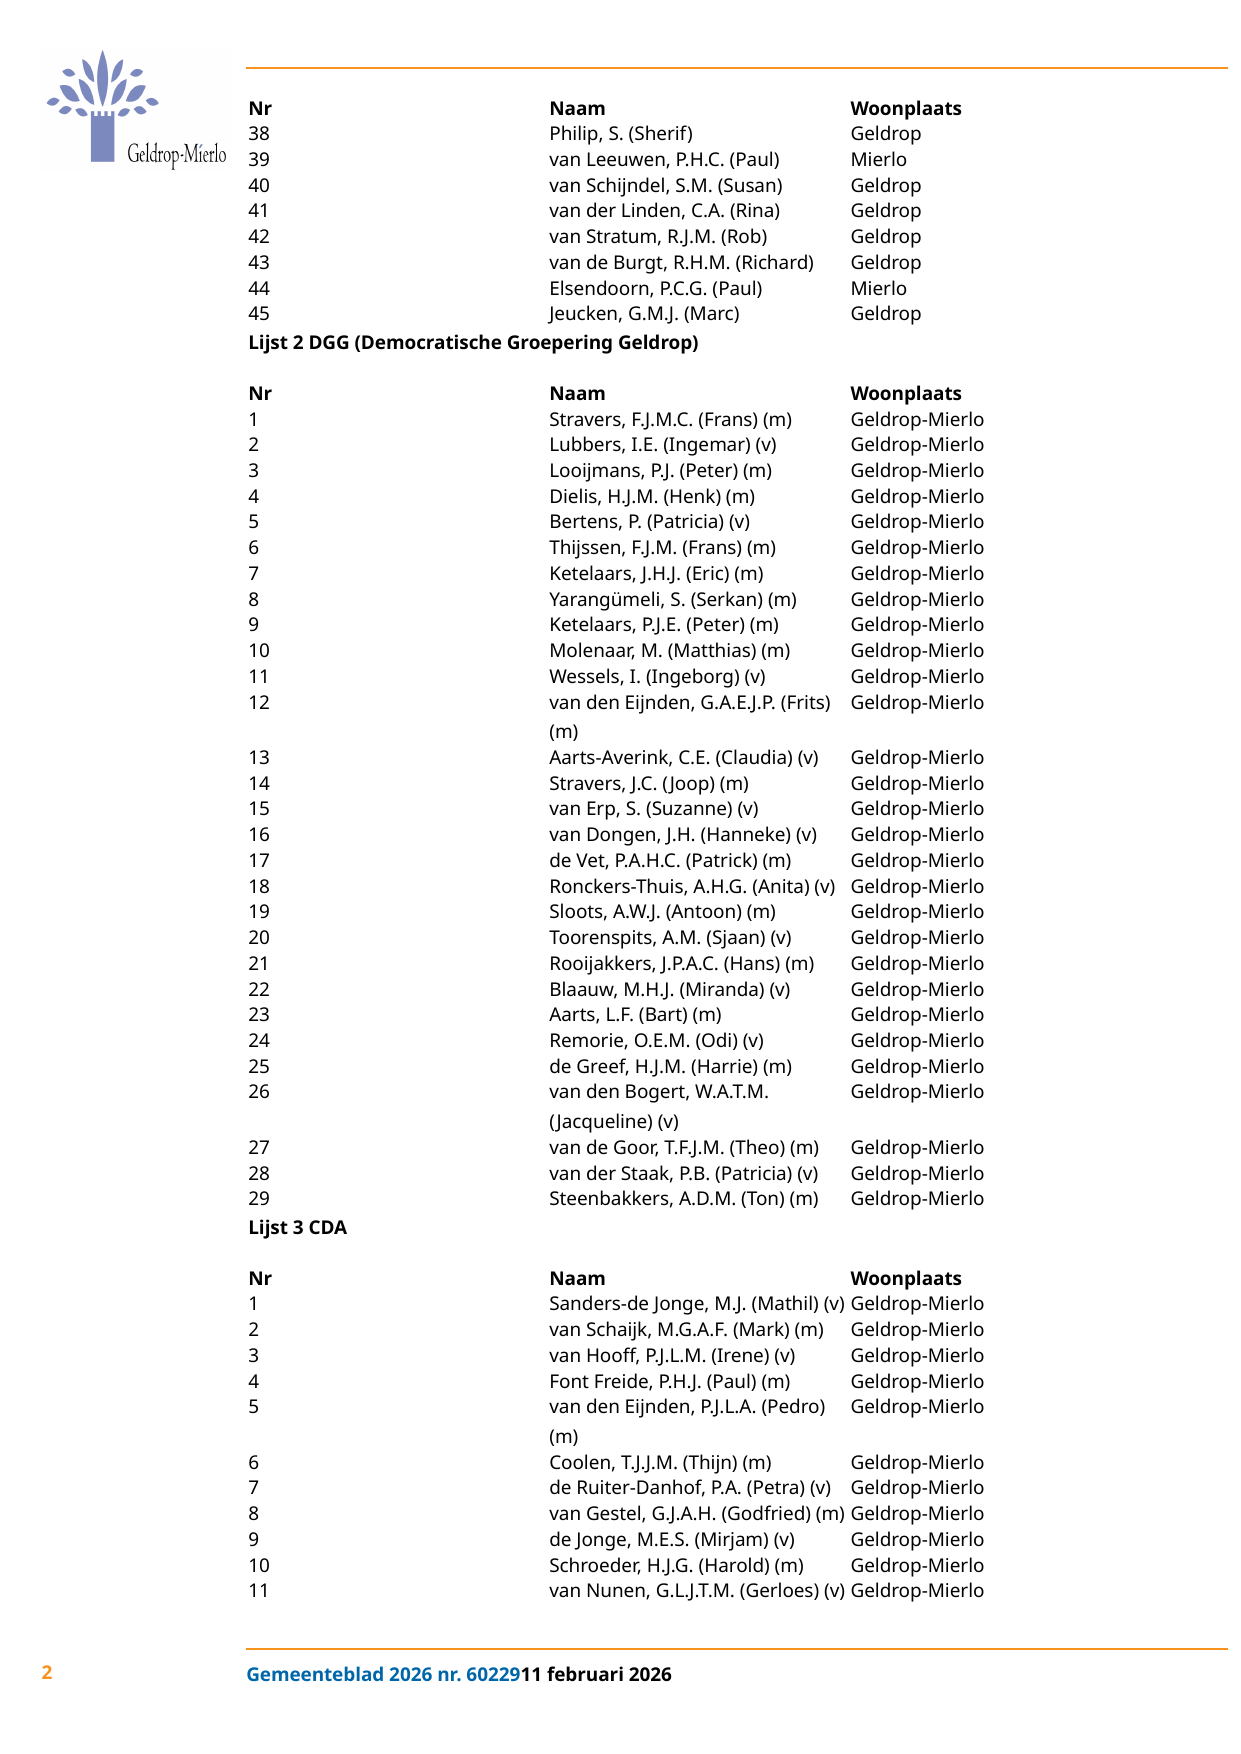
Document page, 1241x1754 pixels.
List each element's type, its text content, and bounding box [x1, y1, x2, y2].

table_cell 45 [248, 301, 549, 326]
table_cell 39 [248, 146, 549, 172]
table_header Nr [248, 95, 549, 121]
table_cell 20 [248, 924, 549, 950]
table_cell Geldrop-Mierlo [850, 1160, 1152, 1185]
table_cell 10 [248, 1552, 549, 1577]
table_cell Geldrop-Mierlo [850, 1291, 1152, 1316]
table_cell Dielis, H.J.M. (Henk) (m) [549, 483, 850, 509]
table_cell Geldrop [850, 224, 1152, 249]
table_cell Remorie, O.E.M. (Odi) (v) [549, 1027, 850, 1053]
table_cell 5 [248, 509, 549, 534]
table_cell Geldrop [850, 121, 1152, 146]
table_cell 25 [248, 1053, 549, 1079]
table_cell Geldrop-Mierlo [850, 663, 1152, 689]
table_cell Sloots, A.W.J. (Antoon) (m) [549, 899, 850, 924]
table_cell Stravers, J.C. (Joop) (m) [549, 770, 850, 796]
table_cell Geldrop-Mierlo [850, 873, 1152, 898]
table_cell Stravers, F.J.M.C. (Frans) (m) [549, 406, 850, 432]
table_cell 1 [248, 406, 549, 432]
table_cell van de Burgt, R.H.M. (Richard) [549, 249, 850, 275]
table_cell Geldrop-Mierlo [850, 1578, 1152, 1603]
table_cell Geldrop-Mierlo [850, 457, 1152, 483]
table_header Naam [549, 1265, 850, 1291]
table_cell 10 [248, 638, 549, 663]
table_cell Geldrop-Mierlo [850, 950, 1152, 976]
table_header Woonplaats [850, 95, 1152, 121]
table_cell 14 [248, 770, 549, 796]
table_cell Ketelaars, J.H.J. (Eric) (m) [549, 560, 850, 586]
table_cell Looijmans, P.J. (Peter) (m) [549, 457, 850, 483]
table_cell 7 [248, 1475, 549, 1500]
table_cell van Leeuwen, P.H.C. (Paul) [549, 146, 850, 172]
table_cell 22 [248, 976, 549, 1001]
table_cell Thijssen, F.J.M. (Frans) (m) [549, 535, 850, 560]
table_cell 6 [248, 535, 549, 560]
table_cell Geldrop-Mierlo [850, 689, 1152, 744]
table_cell 44 [248, 275, 549, 301]
table_cell 11 [248, 1578, 549, 1603]
table_header Nr [248, 380, 549, 406]
table_cell Geldrop-Mierlo [850, 560, 1152, 586]
table_cell Geldrop-Mierlo [850, 1552, 1152, 1577]
table_cell Geldrop-Mierlo [850, 586, 1152, 612]
table_cell Geldrop-Mierlo [850, 1394, 1152, 1449]
table_cell Geldrop-Mierlo [850, 1001, 1152, 1027]
table_cell 2 [248, 432, 549, 457]
table_cell Rooijakkers, J.P.A.C. (Hans) (m) [549, 950, 850, 976]
table_header Woonplaats [850, 1265, 1152, 1291]
table_cell Geldrop-Mierlo [850, 847, 1152, 873]
table_cell Geldrop-Mierlo [850, 1134, 1152, 1160]
table_cell 9 [248, 612, 549, 637]
table_cell van de Goor, T.F.J.M. (Theo) (m) [549, 1134, 850, 1160]
table_cell Ronckers-Thuis, A.H.G. (Anita) (v) [549, 873, 850, 898]
text Lijst 3 CDA [248, 1214, 1152, 1240]
table_cell 27 [248, 1134, 549, 1160]
table_cell Geldrop-Mierlo [850, 770, 1152, 796]
table_cell 4 [248, 1368, 549, 1393]
table_cell 15 [248, 796, 549, 821]
table_cell Geldrop-Mierlo [850, 612, 1152, 637]
table_cell Geldrop [850, 301, 1152, 326]
table_header Naam [549, 95, 850, 121]
table_cell Geldrop [850, 249, 1152, 275]
table_cell van der Linden, C.A. (Rina) [549, 198, 850, 223]
table_cell Wessels, I. (Ingeborg) (v) [549, 663, 850, 689]
table_cell Steenbakkers, A.D.M. (Ton) (m) [549, 1185, 850, 1211]
table_cell Elsendoorn, P.C.G. (Paul) [549, 275, 850, 301]
table_cell 5 [248, 1394, 549, 1449]
table_cell 7 [248, 560, 549, 586]
table_cell de Ruiter-Danhof, P.A. (Petra) (v) [549, 1475, 850, 1500]
table_cell Geldrop-Mierlo [850, 432, 1152, 457]
table_cell 42 [248, 224, 549, 249]
table_header Naam [549, 380, 850, 406]
table_cell de Vet, P.A.H.C. (Patrick) (m) [549, 847, 850, 873]
table_cell Bertens, P. (Patricia) (v) [549, 509, 850, 534]
table_cell 3 [248, 457, 549, 483]
table_cell Geldrop-Mierlo [850, 509, 1152, 534]
table_cell van Dongen, J.H. (Hanneke) (v) [549, 821, 850, 847]
table_header Nr [248, 1265, 549, 1291]
table_cell Geldrop-Mierlo [850, 1079, 1152, 1134]
table_cell 28 [248, 1160, 549, 1185]
table_cell Geldrop-Mierlo [850, 1449, 1152, 1474]
table_cell 11 [248, 663, 549, 689]
table_cell 18 [248, 873, 549, 898]
table_cell de Greef, H.J.M. (Harrie) (m) [549, 1053, 850, 1079]
table_cell 24 [248, 1027, 549, 1053]
table_cell 16 [248, 821, 549, 847]
table_cell 43 [248, 249, 549, 275]
table_cell Coolen, T.J.J.M. (Thijn) (m) [549, 1449, 850, 1474]
table_cell Geldrop-Mierlo [850, 1185, 1152, 1211]
table_cell van Gestel, G.J.A.H. (Godfried) (m) [549, 1500, 850, 1526]
table_header Woonplaats [850, 380, 1152, 406]
table_cell 41 [248, 198, 549, 223]
table_cell 2 [248, 1316, 549, 1342]
table_cell van den Bogert, W.A.T.M. (Jacqueline) (v) [549, 1079, 850, 1134]
table_cell van der Staak, P.B. (Patricia) (v) [549, 1160, 850, 1185]
table_cell van Nunen, G.L.J.T.M. (Gerloes) (v) [549, 1578, 850, 1603]
table_cell Geldrop [850, 198, 1152, 223]
table_cell Geldrop-Mierlo [850, 1526, 1152, 1552]
table_cell van Schijndel, S.M. (Susan) [549, 172, 850, 198]
table_cell Molenaar, M. (Matthias) (m) [549, 638, 850, 663]
table_cell Aarts, L.F. (Bart) (m) [549, 1001, 850, 1027]
table_cell de Jonge, M.E.S. (Mirjam) (v) [549, 1526, 850, 1552]
table_cell Lubbers, I.E. (Ingemar) (v) [549, 432, 850, 457]
table_cell Blaauw, M.H.J. (Miranda) (v) [549, 976, 850, 1001]
table_cell Jeucken, G.M.J. (Marc) [549, 301, 850, 326]
picture [41, 47, 231, 172]
table_cell Geldrop-Mierlo [850, 976, 1152, 1001]
table_cell 1 [248, 1291, 549, 1316]
table_cell Geldrop-Mierlo [850, 1342, 1152, 1368]
table_cell Geldrop-Mierlo [850, 1027, 1152, 1053]
table_cell Geldrop-Mierlo [850, 796, 1152, 821]
table_cell van den Eijnden, P.J.L.A. (Pedro) (m) [549, 1394, 850, 1449]
table_cell 9 [248, 1526, 549, 1552]
table_cell Geldrop-Mierlo [850, 744, 1152, 770]
table_cell 29 [248, 1185, 549, 1211]
table_cell 8 [248, 1500, 549, 1526]
table_cell 4 [248, 483, 549, 509]
table_cell Yarangümeli, S. (Serkan) (m) [549, 586, 850, 612]
table_cell Geldrop-Mierlo [850, 899, 1152, 924]
table_cell Mierlo [850, 275, 1152, 301]
table_cell Sanders-de Jonge, M.J. (Mathil) (v) [549, 1291, 850, 1316]
table_cell 40 [248, 172, 549, 198]
table_cell 21 [248, 950, 549, 976]
table_cell van Schaijk, M.G.A.F. (Mark) (m) [549, 1316, 850, 1342]
table_cell 23 [248, 1001, 549, 1027]
table_cell Geldrop-Mierlo [850, 483, 1152, 509]
table_cell van Hooff, P.J.L.M. (Irene) (v) [549, 1342, 850, 1368]
table_cell Geldrop-Mierlo [850, 1500, 1152, 1526]
table_cell Geldrop-Mierlo [850, 1053, 1152, 1079]
table_cell 17 [248, 847, 549, 873]
table_cell Geldrop-Mierlo [850, 535, 1152, 560]
text Lijst 2 DGG (Democratische Groepering Geldrop) [248, 329, 1152, 355]
table_cell Geldrop-Mierlo [850, 821, 1152, 847]
table_cell Schroeder, H.J.G. (Harold) (m) [549, 1552, 850, 1577]
table_cell Toorenspits, A.M. (Sjaan) (v) [549, 924, 850, 950]
table_cell Geldrop-Mierlo [850, 1316, 1152, 1342]
table_cell Philip, S. (Sherif) [549, 121, 850, 146]
table_cell 26 [248, 1079, 549, 1134]
table_cell 38 [248, 121, 549, 146]
table_cell 6 [248, 1449, 549, 1474]
table_cell 13 [248, 744, 549, 770]
table_cell Font Freide, P.H.J. (Paul) (m) [549, 1368, 850, 1393]
table_cell Mierlo [850, 146, 1152, 172]
table_cell Geldrop-Mierlo [850, 638, 1152, 663]
table_cell 3 [248, 1342, 549, 1368]
table_cell Ketelaars, P.J.E. (Peter) (m) [549, 612, 850, 637]
table_cell van Erp, S. (Suzanne) (v) [549, 796, 850, 821]
table_cell van Stratum, R.J.M. (Rob) [549, 224, 850, 249]
table_cell 19 [248, 899, 549, 924]
table_cell Geldrop-Mierlo [850, 1368, 1152, 1393]
table_cell 12 [248, 689, 549, 744]
table_cell Aarts-Averink, C.E. (Claudia) (v) [549, 744, 850, 770]
table_cell Geldrop [850, 172, 1152, 198]
table_cell Geldrop-Mierlo [850, 1475, 1152, 1500]
table_cell Geldrop-Mierlo [850, 406, 1152, 432]
table_cell 8 [248, 586, 549, 612]
table_cell Geldrop-Mierlo [850, 924, 1152, 950]
table_cell van den Eijnden, G.A.E.J.P. (Frits) (m) [549, 689, 850, 744]
